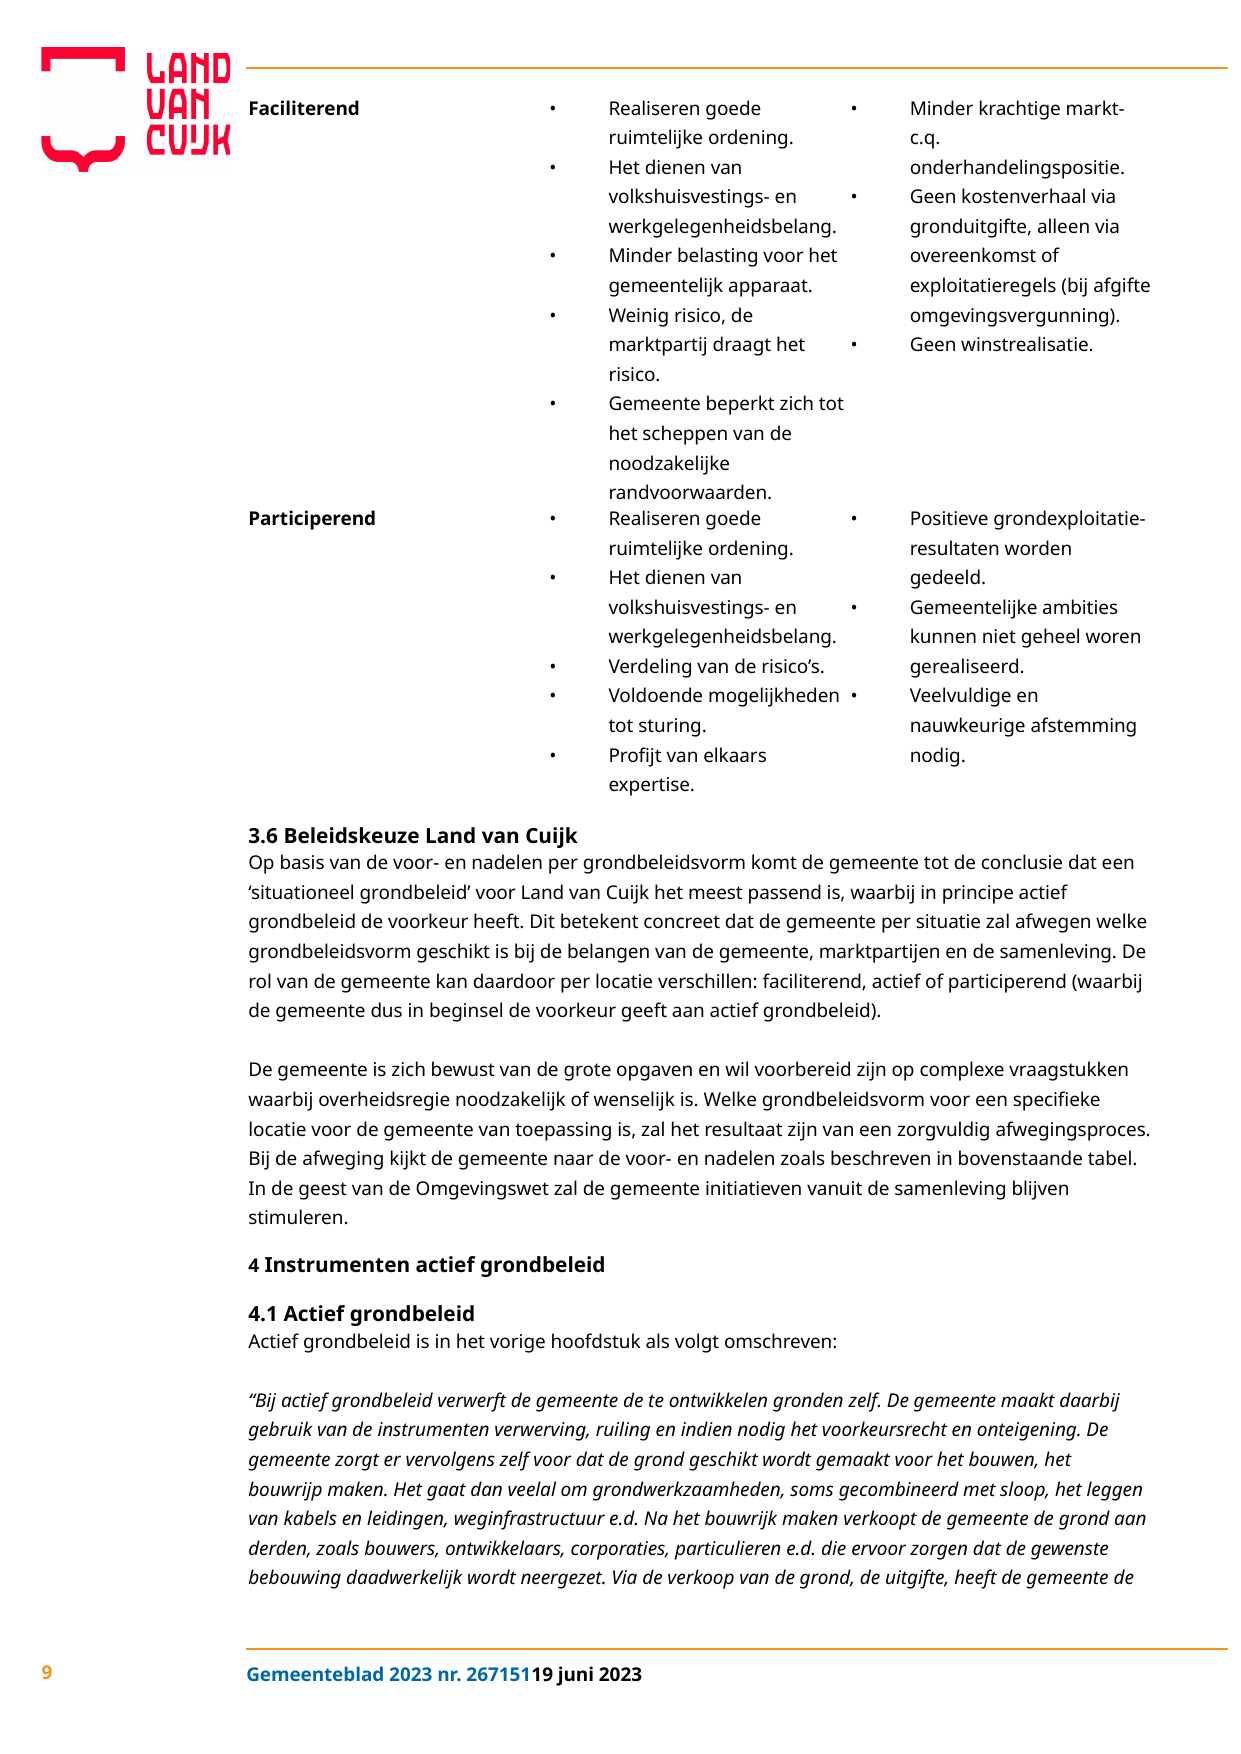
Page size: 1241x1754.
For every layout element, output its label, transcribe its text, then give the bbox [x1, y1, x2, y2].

text Actief grondbeleid is in het vorige hoofdstuk als volgt omschreven: [248, 1328, 1152, 1354]
text “Bij actief grondbeleid verwerft de gemeente de te ontwikkelen gronden zelf. De gemeente maakt daarbij gebruik van de instrumenten verwerving, ruiling en indien nodig het voorkeursrecht en onteigening. De gemeente zorgt er vervolgens zelf voor dat de grond geschikt wordt gemaakt voor het bouwen, het bouwrijp maken. Het gaat dan veelal om grondwerkzaamheden, soms gecombineerd met sloop, het leggen van kabels en leidingen, weginfrastructuur e.d. Na het bouwrijk maken verkoopt de gemeente de grond aan derden, zoals bouwers, ontwikkelaars, corporaties, particulieren e.d. die ervoor zorgen dat de gewenste bebouwing daadwerkelijk wordt neergezet. Via de verkoop van de grond, de uitgifte, heeft de gemeente de [248, 1387, 1152, 1590]
text 4 Instrumenten actief grondbeleid [248, 1250, 1152, 1279]
table_cell Realiseren goede ruimtelijke ordening. Het dienen van volkshuisvestings- en werkgelegenheidsbelang. Minder belasting voor het gemeentelijk apparaat. Weinig risico, de marktpartij draagt het risico. Gemeente beperkt zich tot het scheppen van de noodzakelijke randvoorwaarden. [549, 95, 850, 505]
table_cell Minder krachtige markt- c.q. onderhandelingspositie. Geen kostenverhaal via gronduitgifte, alleen via overeenkomst of exploitatieregels (bij afgifte omgevingsvergunning). Geen winstrealisatie. [850, 95, 1152, 505]
text 4.1 Actief grondbeleid [248, 1299, 1152, 1328]
text Op basis van de voor- en nadelen per grondbeleidsvorm komt de gemeente tot de conclusie dat een ‘situationeel grondbeleid’ voor Land van Cuijk het meest passend is, waarbij in principe actief grondbeleid de voorkeur heeft. Dit betekent concreet dat de gemeente per situatie zal afwegen welke grondbeleidsvorm geschikt is bij de belangen van de gemeente, marktpartijen en de samenleving. De rol van de gemeente kan daardoor per locatie verschillen: faciliterend, actief of participerend (waarbij de gemeente dus in beginsel de voorkeur geeft aan actief grondbeleid). [248, 849, 1152, 1023]
text De gemeente is zich bewust van de grote opgaven en wil voorbereid zijn op complexe vraagstukken waarbij overheidsregie noodzakelijk of wenselijk is. Welke grondbeleidsvorm voor een specifieke locatie voor de gemeente van toepassing is, zal het resultaat zijn van een zorgvuldig afwegingsproces. Bij de afweging kijkt de gemeente naar de voor- en nadelen zoals beschreven in bovenstaande tabel. In de geest van de Omgevingswet zal de gemeente initiatieven vanuit de samenleving blijven stimuleren. [248, 1057, 1152, 1230]
table_cell Faciliterend [248, 95, 549, 505]
table_cell Realiseren goede ruimtelijke ordening. Het dienen van volkshuisvestings- en werkgelegenheidsbelang. Verdeling van de risico’s. Voldoende mogelijkheden tot sturing. Profijt van elkaars expertise. [549, 505, 850, 797]
text 3.6 Beleidskeuze Land van Cuijk [248, 821, 1152, 849]
picture [41, 47, 231, 172]
table_cell Positieve grondexploitatie- resultaten worden gedeeld. Gemeentelijke ambities kunnen niet geheel woren gerealiseerd. Veelvuldige en nauwkeurige afstemming nodig. [850, 505, 1152, 797]
table_cell Participerend [248, 505, 549, 797]
